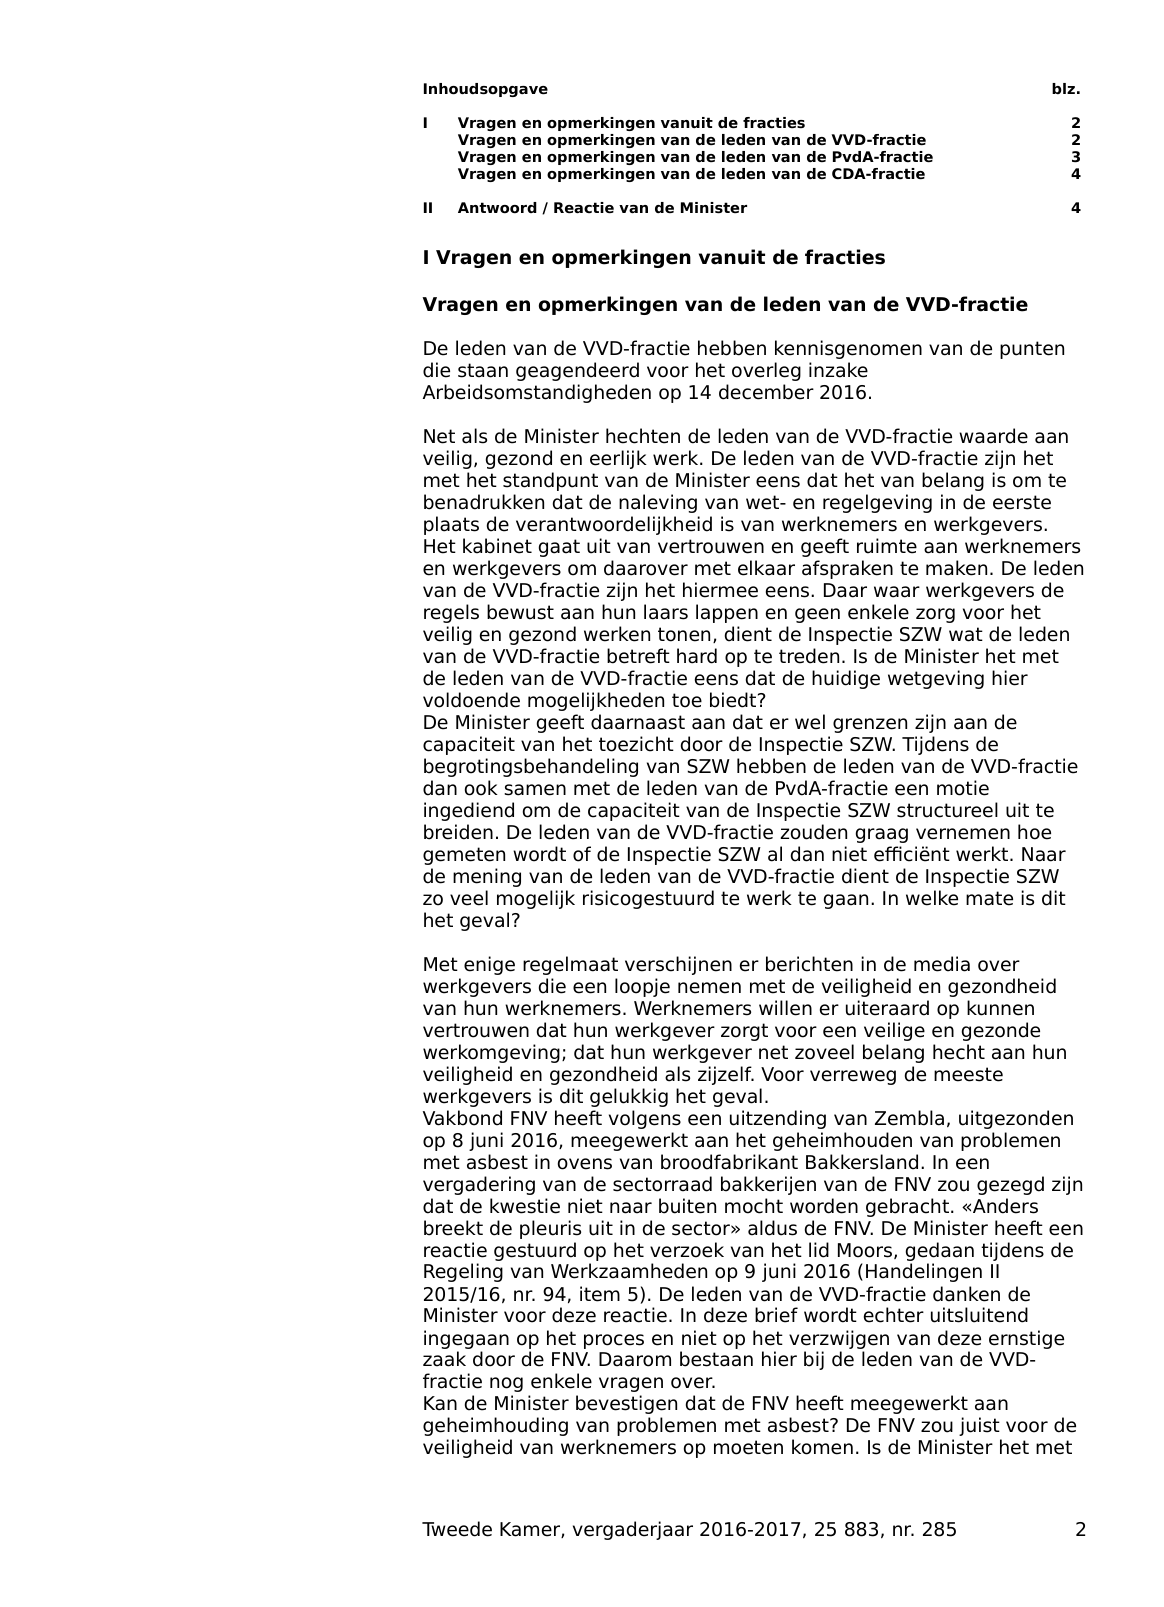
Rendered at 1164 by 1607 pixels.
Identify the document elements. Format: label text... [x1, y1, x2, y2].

subtitle I Vragen en opmerkingen vanuit de fracties [422, 247, 1087, 269]
table_cell 2 [1028, 132, 1087, 149]
table_cell 2 [1028, 115, 1087, 132]
table_header Inhoudsopgave [422, 81, 1028, 98]
table_cell Antwoord / Reactie van de Minister [452, 200, 1028, 217]
table_cell [452, 98, 1028, 115]
table_cell Vragen en opmerkingen van de leden van de PvdA-fractie [452, 149, 1028, 166]
table_cell [422, 183, 452, 200]
text Vakbond FNV heeft volgens een uitzending van Zembla, uitgezonden op 8 juni 2016, meegewerkt aan het geheimhouden van problemen met asbest in ovens van broodfabrikant Bakkersland. In een vergadering van de sectorraad bakkerijen van de FNV zou gezegd zijn dat de kwestie niet naar buiten mocht worden gebracht. «Anders breekt de pleuris uit in de sector» aldus de FNV. De Minister heeft een reactie gestuurd op het verzoek van het lid Moors, gedaan tijdens de Regeling van Werkzaamheden op 9 juni 2016 (Handelingen II 2015/16, nr. 94, item 5). De leden van de VVD-fractie danken de Minister voor deze reactie. In deze brief wordt echter uitsluitend ingegaan op het proces en niet op het verzwijgen van deze ernstige zaak door de FNV. Daarom bestaan hier bij de leden van de VVD-fractie nog enkele vragen over. [422, 1108, 1087, 1393]
table_cell [1028, 98, 1087, 115]
text Kan de Minister bevestigen dat de FNV heeft meegewerkt aan geheimhouding van problemen met asbest? De FNV zou juist voor de veiligheid van werknemers op moeten komen. Is de Minister het met [422, 1393, 1087, 1459]
table_cell I [422, 115, 452, 132]
table_cell [422, 98, 452, 115]
table_cell Vragen en opmerkingen van de leden van de CDA-fractie [452, 166, 1028, 183]
text Met enige regelmaat verschijnen er berichten in de media over werkgevers die een loopje nemen met de veiligheid en gezondheid van hun werknemers. Werknemers willen er uiteraard op kunnen vertrouwen dat hun werkgever zorgt voor een veilige en gezonde werkomgeving; dat hun werkgever net zoveel belang hecht aan hun veiligheid en gezondheid als zijzelf. Voor verreweg de meeste werkgevers is dit gelukkig het geval. [422, 954, 1087, 1108]
table_cell Vragen en opmerkingen vanuit de fracties [452, 115, 1028, 132]
table_cell [452, 183, 1028, 200]
text De Minister geeft daarnaast aan dat er wel grenzen zijn aan de capaciteit van het toezicht door de Inspectie SZW. Tijdens de begrotingsbehandeling van SZW hebben de leden van de VVD-fractie dan ook samen met de leden van de PvdA-fractie een motie ingediend om de capaciteit van de Inspectie SZW structureel uit te breiden. De leden van de VVD-fractie zouden graag vernemen hoe gemeten wordt of de Inspectie SZW al dan niet efficiënt werkt. Naar de mening van de leden van de VVD-fractie dient de Inspectie SZW zo veel mogelijk risicogestuurd te werk te gaan. In welke mate is dit het geval? [422, 712, 1087, 932]
table_cell Vragen en opmerkingen van de leden van de VVD-fractie [452, 132, 1028, 149]
table_cell 4 [1028, 200, 1087, 217]
table_cell [422, 166, 452, 183]
table_cell 4 [1028, 166, 1087, 183]
text Net als de Minister hechten de leden van de VVD-fractie waarde aan veilig, gezond en eerlijk werk. De leden van de VVD-fractie zijn het met het standpunt van de Minister eens dat het van belang is om te benadrukken dat de naleving van wet- en regelgeving in de eerste plaats de verantwoordelijkheid is van werknemers en werkgevers. Het kabinet gaat uit van vertrouwen en geeft ruimte aan werknemers en werkgevers om daarover met elkaar afspraken te maken. De leden van de VVD-fractie zijn het hiermee eens. Daar waar werkgevers de regels bewust aan hun laars lappen en geen enkele zorg voor het veilig en gezond werken tonen, dient de Inspectie SZW wat de leden van de VVD-fractie betreft hard op te treden. Is de Minister het met de leden van de VVD-fractie eens dat de huidige wetgeving hier voldoende mogelijkheden toe biedt? [422, 426, 1087, 712]
text De leden van de VVD-fractie hebben kennisgenomen van de punten die staan geagendeerd voor het overleg inzake Arbeidsomstandigheden op 14 december 2016. [422, 338, 1087, 404]
table_cell [1028, 183, 1087, 200]
table_cell II [422, 200, 452, 217]
subtitle Vragen en opmerkingen van de leden van de VVD-fractie [422, 294, 1087, 316]
table_cell [422, 149, 452, 166]
table_cell 3 [1028, 149, 1087, 166]
table_cell [422, 132, 452, 149]
table_header blz. [1028, 81, 1087, 98]
